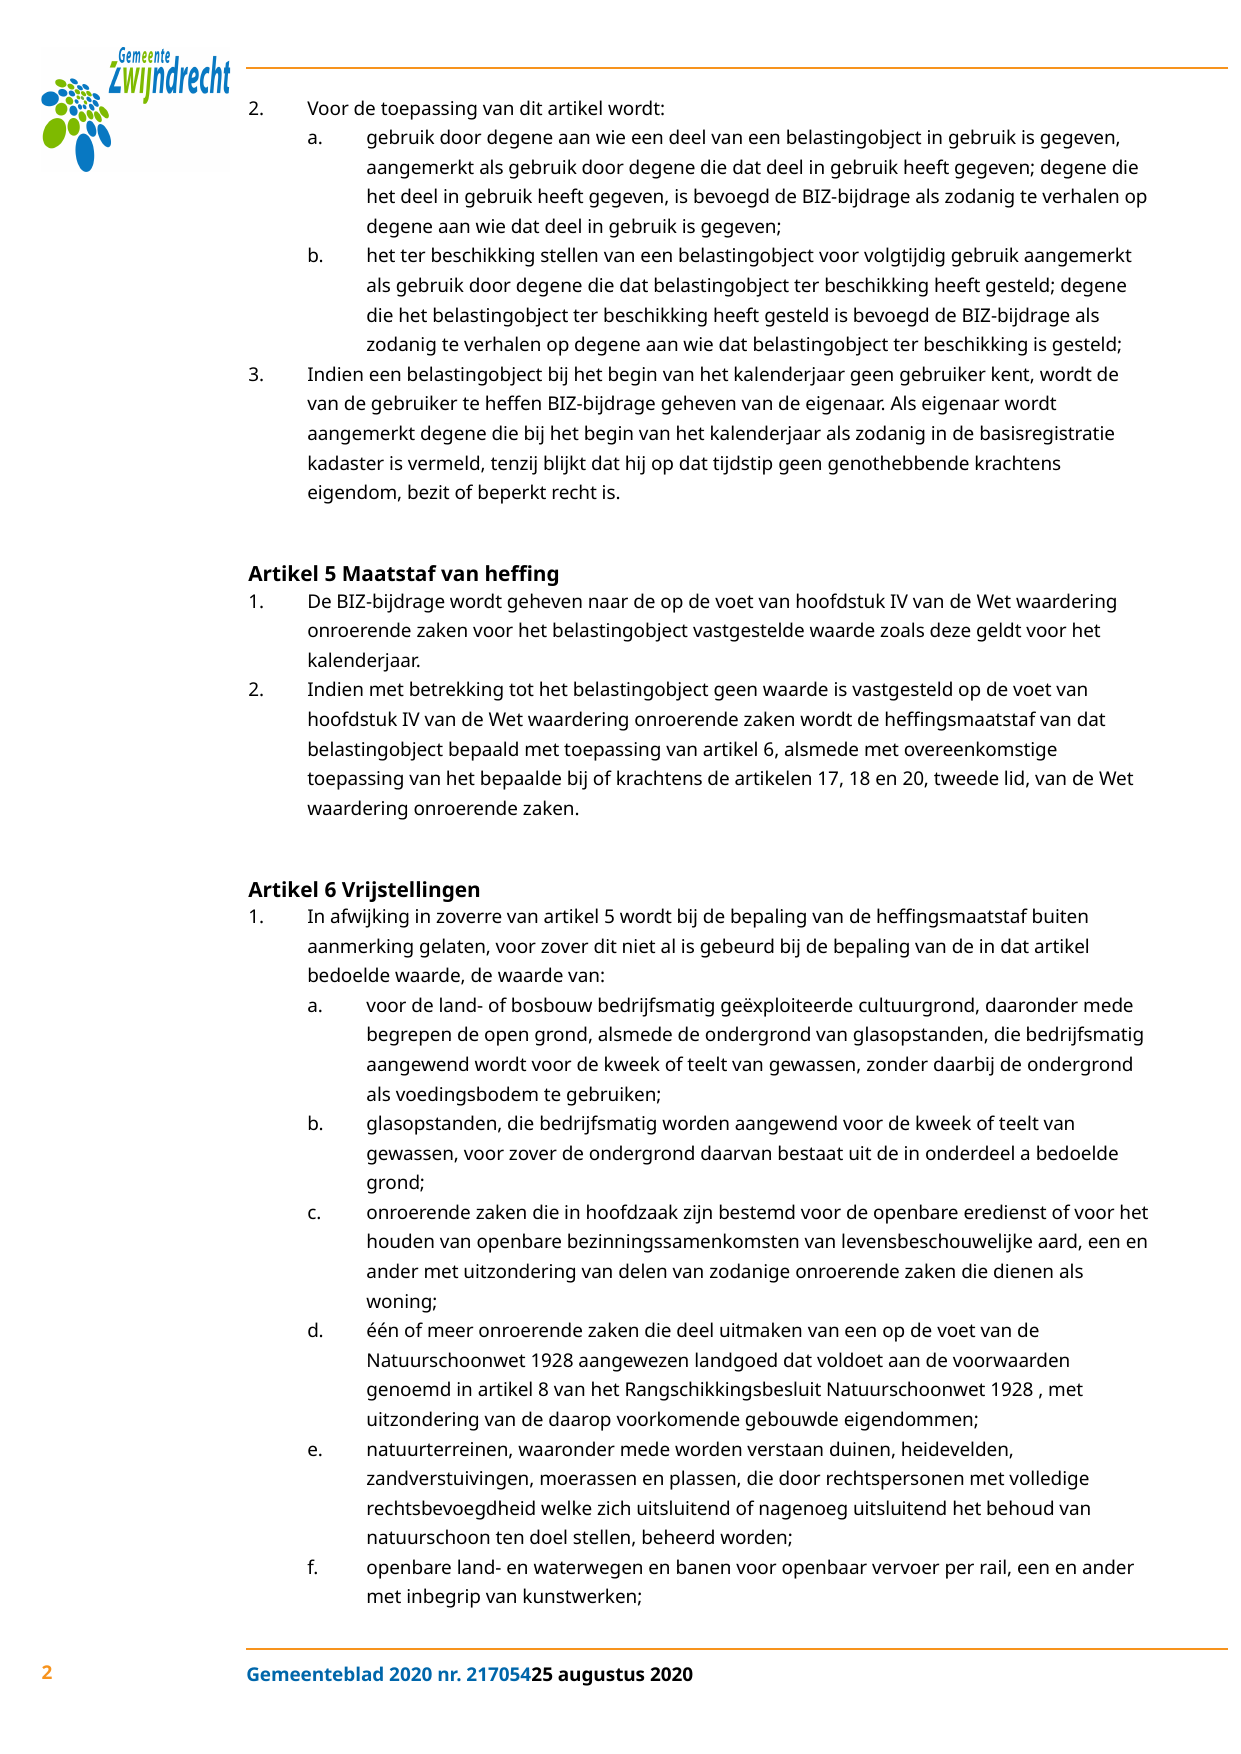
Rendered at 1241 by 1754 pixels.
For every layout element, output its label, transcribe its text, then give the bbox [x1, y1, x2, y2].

list het ter beschikking stellen van een belastingobject voor volgtijdig gebruik aangemerkt als gebruik door degene die dat belastingobject ter beschikking heeft gesteld; degene die het belastingobject ter beschikking heeft gesteld is bevoegd de BIZ-bijdrage als zodanig te verhalen op degene aan wie dat belastingobject ter beschikking is gesteld; [307, 243, 1152, 357]
picture [41, 47, 231, 172]
list Indien met betrekking tot het belastingobject geen waarde is vastgesteld op de voet van hoofdstuk IV van de Wet waardering onroerende zaken wordt de heffingsmaatstaf van dat belastingobject bepaald met toepassing van artikel 6, alsmede met overeenkomstige toepassing van het bepaalde bij of krachtens de artikelen 17, 18 en 20, tweede lid, van de Wet waardering onroerende zaken. [248, 677, 1152, 821]
list glasopstanden, die bedrijfsmatig worden aangewend voor de kweek of teelt van gewassen, voor zover de ondergrond daarvan bestaat uit de in onderdeel a bedoelde grond; [307, 1110, 1152, 1195]
text Artikel 6 Vrijstellingen [248, 875, 1152, 903]
list natuurterreinen, waaronder mede worden verstaan duinen, heidevelden, zandverstuivingen, moerassen en plassen, die door rechtspersonen met volledige rechtsbevoegdheid welke zich uitsluitend of nagenoeg uitsluitend het behoud van natuurschoon ten doel stellen, beheerd worden; [307, 1436, 1152, 1550]
list één of meer onroerende zaken die deel uitmaken van een op de voet van de Natuurschoonwet 1928 aangewezen landgoed dat voldoet aan de voorwaarden genoemd in artikel 8 van het Rangschikkingsbesluit Natuurschoonwet 1928 , met uitzondering van de daarop voorkomende gebouwde eigendommen; [307, 1317, 1152, 1432]
list De BIZ-bijdrage wordt geheven naar de op de voet van hoofdstuk IV van de Wet waardering onroerende zaken voor het belastingobject vastgestelde waarde zoals deze geldt voor het kalenderjaar. [248, 588, 1152, 673]
list openbare land- en waterwegen en banen voor openbaar vervoer per rail, een en ander met inbegrip van kunstwerken; [307, 1554, 1152, 1609]
list voor de land- of bosbouw bedrijfsmatig geëxploiteerde cultuurgrond, daaronder mede begrepen de open grond, alsmede de ondergrond van glasopstanden, die bedrijfsmatig aangewend wordt voor de kweek of teelt van gewassen, zonder daarbij de ondergrond als voedingsbodem te gebruiken; [307, 992, 1152, 1107]
text Artikel 5 Maatstaf van heffing [248, 559, 1152, 588]
list onroerende zaken die in hoofdzaak zijn bestemd voor de openbare eredienst of voor het houden van openbare bezinningssamenkomsten van levensbeschouwelijke aard, een en ander met uitzondering van delen van zodanige onroerende zaken die dienen als woning; [307, 1199, 1152, 1314]
list gebruik door degene aan wie een deel van een belastingobject in gebruik is gegeven, aangemerkt als gebruik door degene die dat deel in gebruik heeft gegeven; degene die het deel in gebruik heeft gegeven, is bevoegd de BIZ-bijdrage als zodanig te verhalen op degene aan wie dat deel in gebruik is gegeven; [307, 124, 1152, 239]
list Indien een belastingobject bij het begin van het kalenderjaar geen gebruiker kent, wordt de van de gebruiker te heffen BIZ-bijdrage geheven van de eigenaar. Als eigenaar wordt aangemerkt degene die bij het begin van het kalenderjaar als zodanig in de basisregistratie kadaster is vermeld, tenzij blijkt dat hij op dat tijdstip geen genothebbende krachtens eigendom, bezit of beperkt recht is. [248, 361, 1152, 505]
list Voor de toepassing van dit artikel wordt: [248, 95, 1152, 121]
list In afwijking in zoverre van artikel 5 wordt bij de bepaling van de heffingsmaatstaf buiten aanmerking gelaten, voor zover dit niet al is gebeurd bij de bepaling van de in dat artikel bedoelde waarde, de waarde van: [248, 903, 1152, 988]
